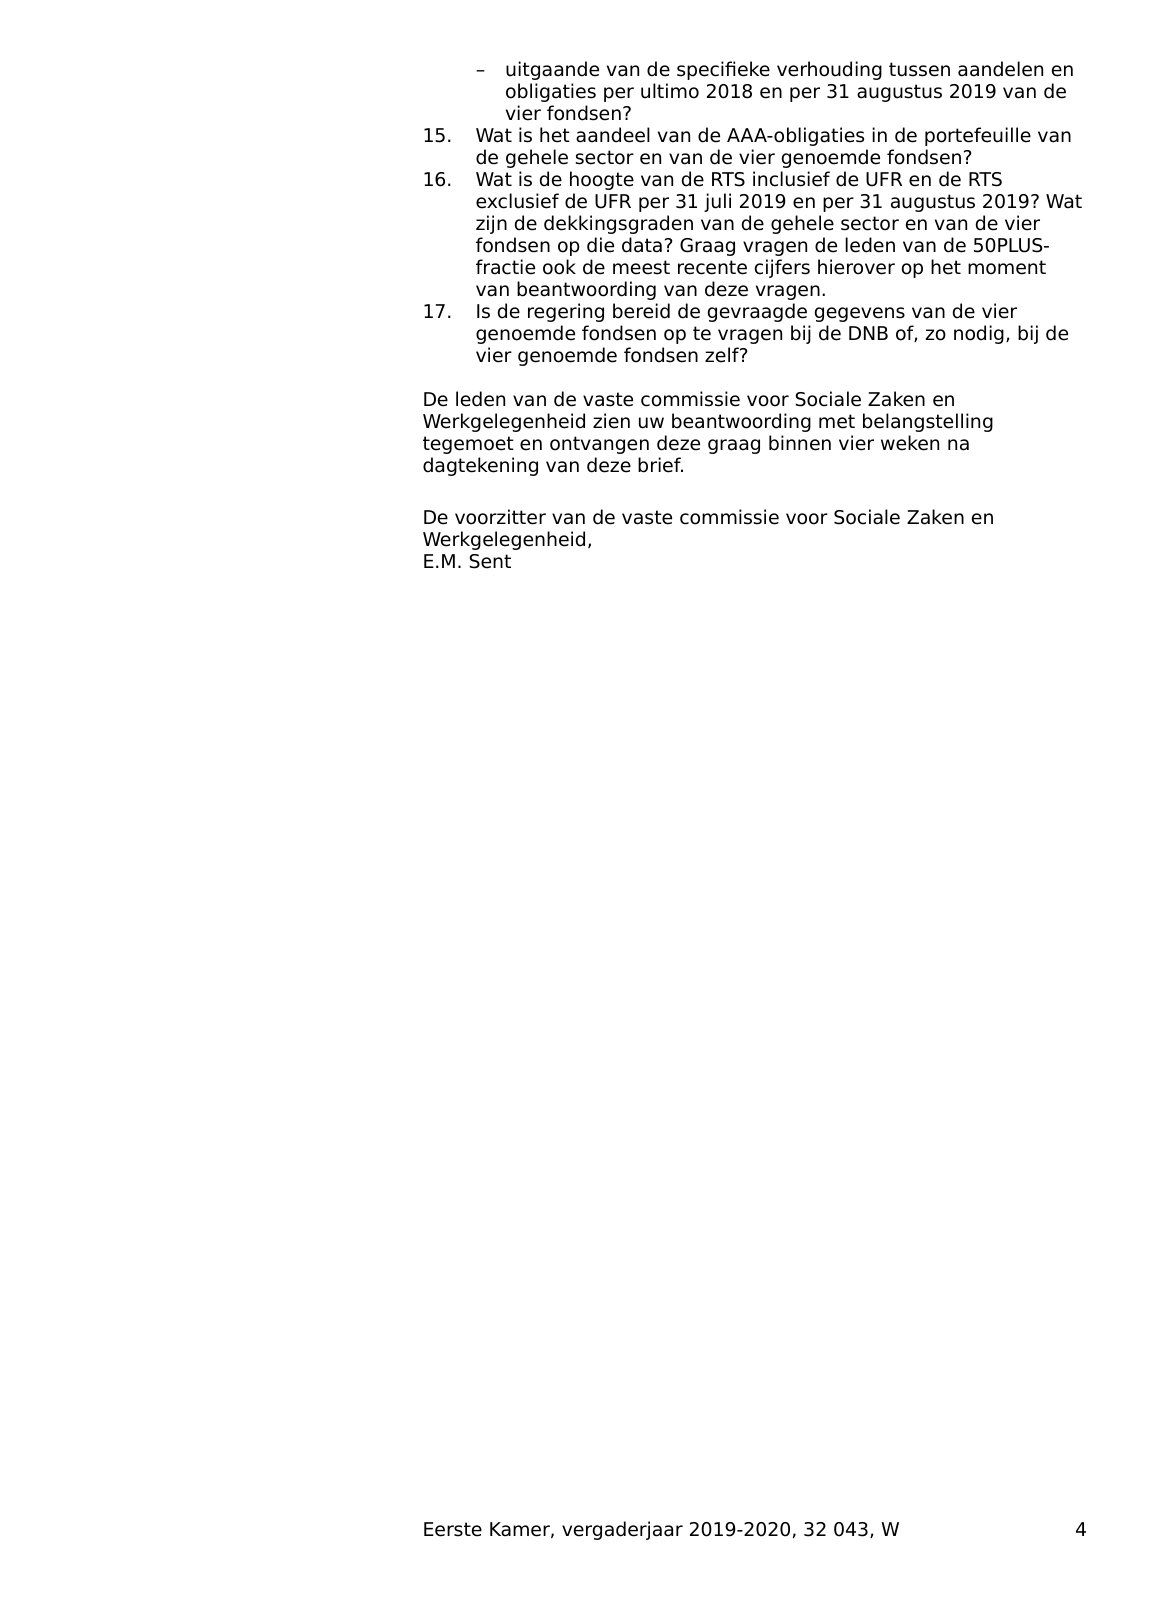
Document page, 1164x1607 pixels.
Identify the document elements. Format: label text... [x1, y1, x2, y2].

text 15. Wat is het aandeel van de AAA-obligaties in de portefeuille van de gehele sector en van de vier genoemde fondsen? [422, 125, 1087, 169]
text 16. Wat is de hoogte van de RTS inclusief de UFR en de RTS exclusief de UFR per 31 juli 2019 en per 31 augustus 2019? Wat zijn de dekkingsgraden van de gehele sector en van de vier fondsen op die data? Graag vragen de leden van de 50PLUS-fractie ook de meest recente cijfers hierover op het moment van beantwoording van deze vragen. [422, 169, 1087, 301]
text De leden van de vaste commissie voor Sociale Zaken en Werkgelegenheid zien uw beantwoording met belangstelling tegemoet en ontvangen deze graag binnen vier weken na dagtekening van deze brief. [422, 389, 1087, 477]
text De voorzitter van de vaste commissie voor Sociale Zaken en Werkgelegenheid, E.M. Sent [422, 507, 1087, 573]
text – uitgaande van de specifieke verhouding tussen aandelen en obligaties per ultimo 2018 en per 31 augustus 2019 van de vier fondsen? [476, 59, 1087, 125]
text 17. Is de regering bereid de gevraagde gegevens van de vier genoemde fondsen op te vragen bij de DNB of, zo nodig, bij de vier genoemde fondsen zelf? [422, 301, 1087, 367]
